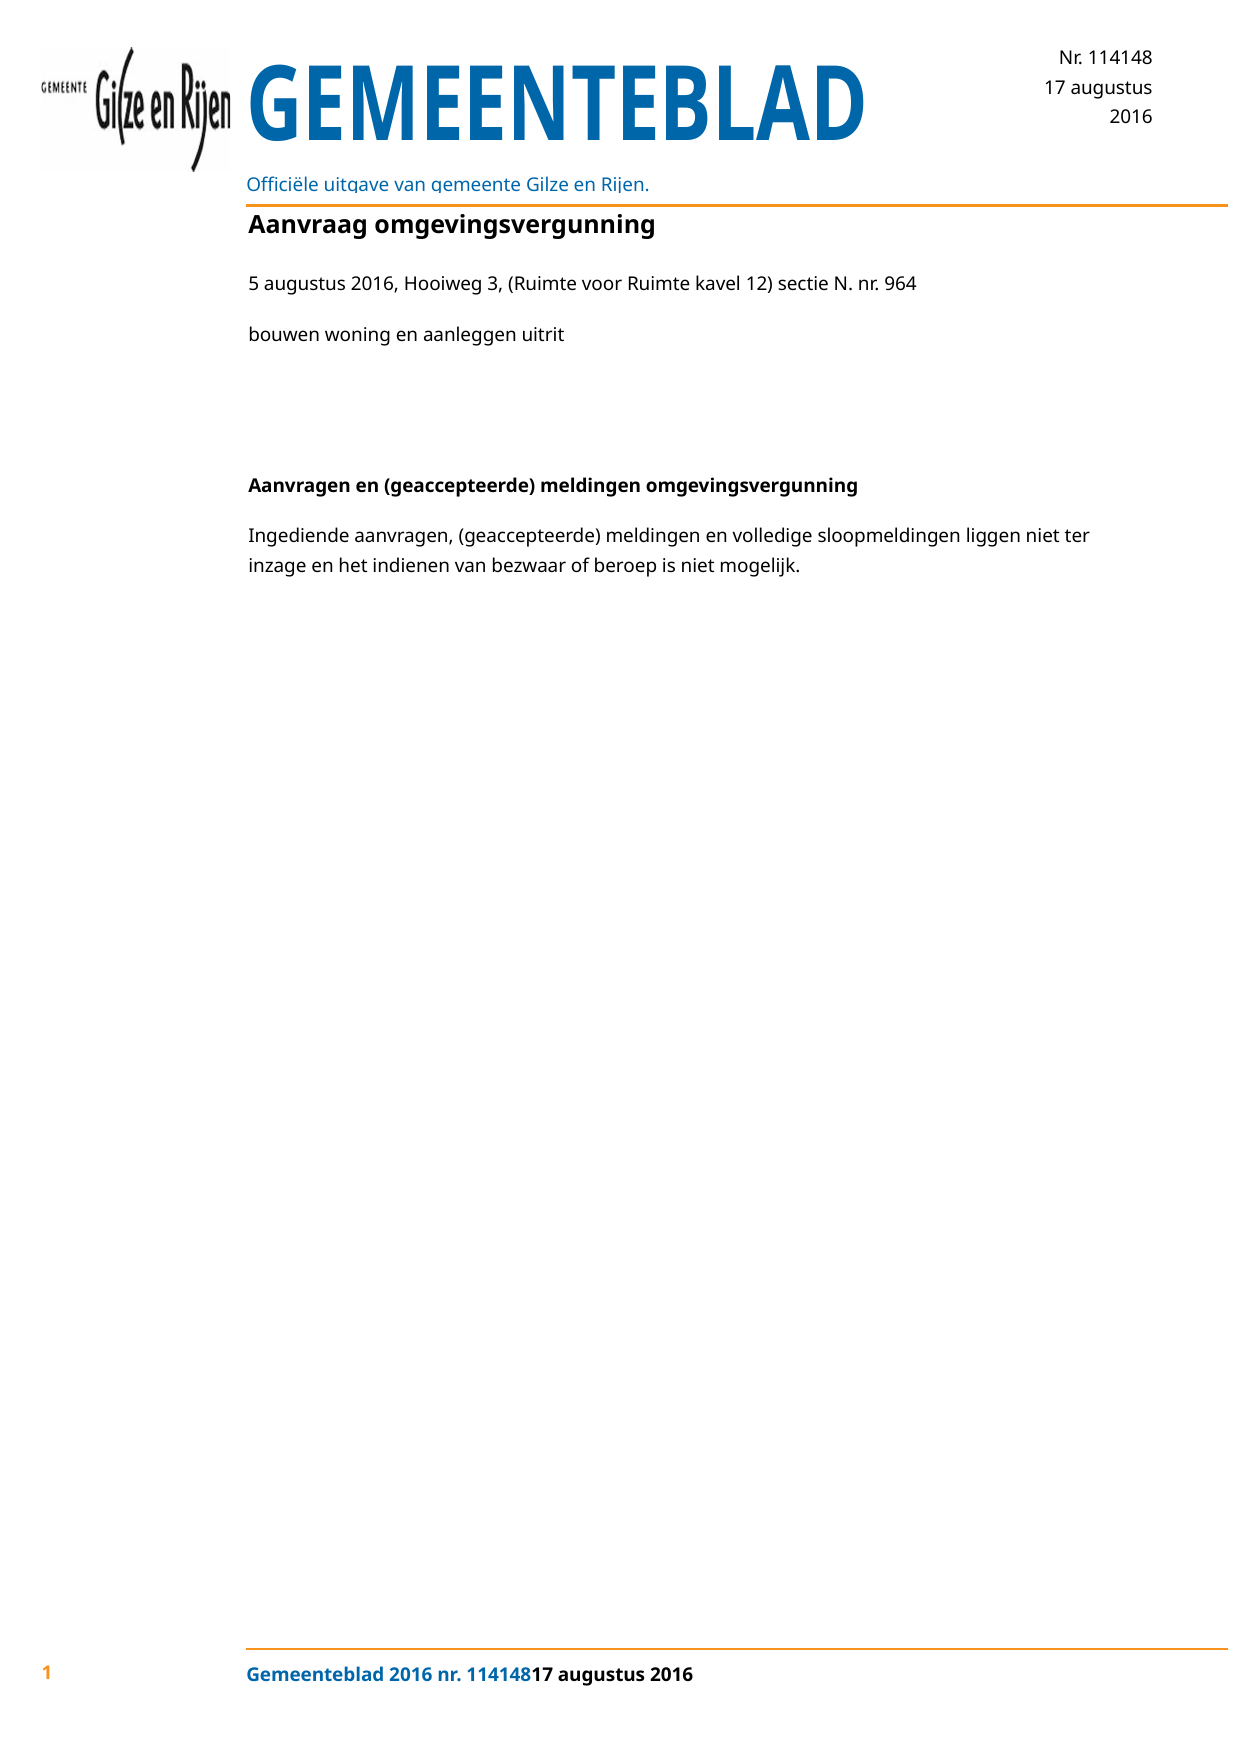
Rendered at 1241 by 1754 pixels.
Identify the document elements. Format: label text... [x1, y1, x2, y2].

picture [41, 47, 231, 172]
text Ingediende aanvragen, (geaccepteerde) meldingen en volledige sloopmeldingen liggen niet ter inzage en het indienen van bezwaar of beroep is niet mogelijk. [248, 522, 1152, 578]
text bouwen woning en aanleggen uitrit [248, 321, 1152, 346]
text 5 augustus 2016, Hooiweg 3, (Ruimte voor Ruimte kavel 12) sectie N. nr. 964 [248, 270, 1152, 296]
text Aanvraag omgevingsvergunning [248, 207, 1152, 241]
text Aanvragen en (geaccepteerde) meldingen omgevingsvergunning [248, 472, 1152, 498]
